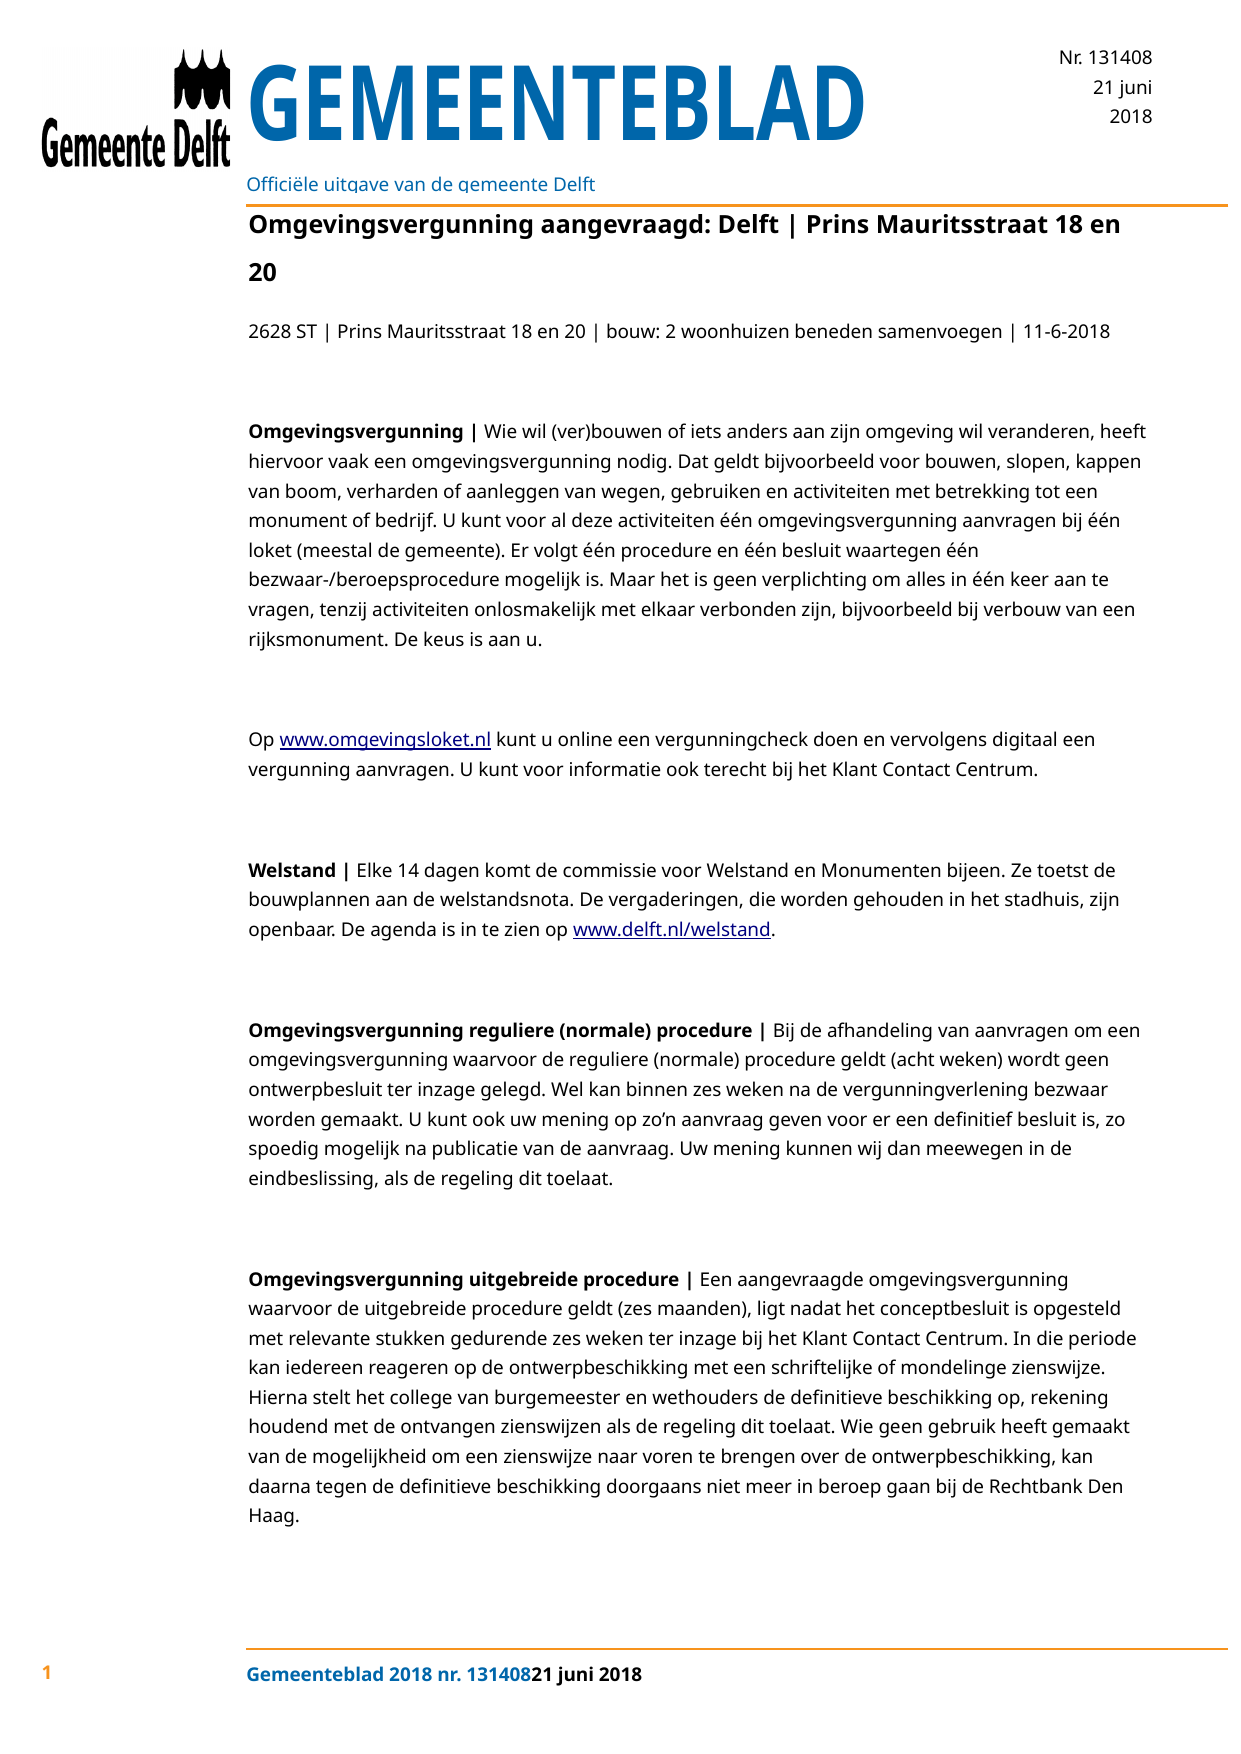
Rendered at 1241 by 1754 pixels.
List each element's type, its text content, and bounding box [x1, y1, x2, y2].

text Op www.omgevingsloket.nl kunt u online een vergunningcheck doen en vervolgens digitaal een vergunning aanvragen. U kunt voor informatie ook terecht bij het Klant Contact Centrum. [248, 727, 1152, 782]
text Omgevingsvergunning | Wie wil (ver)bouwen of iets anders aan zijn omgeving wil veranderen, heeft hiervoor vaak een omgevingsvergunning nodig. Dat geldt bijvoorbeeld voor bouwen, slopen, kappen van boom, verharden of aanleggen van wegen, gebruiken en activiteiten met betrekking tot een monument of bedrijf. U kunt voor al deze activiteiten één omgevingsvergunning aanvragen bij één loket (meestal de gemeente). Er volgt één procedure en één besluit waartegen één bezwaar-/beroepsprocedure mogelijk is. Maar het is geen verplichting om alles in één keer aan te vragen, tenzij activiteiten onlosmakelijk met elkaar verbonden zijn, bijvoorbeeld bij verbouw van een rijksmonument. De keus is aan u. [248, 419, 1152, 652]
text 2628 ST | Prins Mauritsstraat 18 en 20 | bouw: 2 woonhuizen beneden samenvoegen | 11-6-2018 [248, 318, 1152, 344]
text Welstand | Elke 14 dagen komt de commissie voor Welstand en Monumenten bijeen. Ze toetst de bouwplannen aan de welstandsnota. De vergaderingen, die worden gehouden in het stadhuis, zijn openbaar. De agenda is in te zien op www.delft.nl/welstand. [248, 857, 1152, 942]
text Omgevingsvergunning uitgebreide procedure | Een aangevraagde omgevingsvergunning waarvoor de uitgebreide procedure geldt (zes maanden), ligt nadat het conceptbesluit is opgesteld met relevante stukken gedurende zes weken ter inzage bij het Klant Contact Centrum. In die periode kan iedereen reageren op de ontwerpbeschikking met een schriftelijke of mondelinge zienswijze. Hierna stelt het college van burgemeester en wethouders de definitieve beschikking op, rekening houdend met de ontvangen zienswijzen als de regeling dit toelaat. Wie geen gebruik heeft gemaakt van de mogelijkheid om een zienswijze naar voren te brengen over de ontwerpbeschikking, kan daarna tegen de definitieve beschikking doorgaans niet meer in beroep gaan bij de Rechtbank Den Haag. [248, 1266, 1152, 1528]
picture [41, 47, 231, 172]
text Omgevingsvergunning reguliere (normale) procedure | Bij de afhandeling van aanvragen om een omgevingsvergunning waarvoor de reguliere (normale) procedure geldt (acht weken) wordt geen ontwerpbesluit ter inzage gelegd. Wel kan binnen zes weken na de vergunningverlening bezwaar worden gemaakt. U kunt ook uw mening op zo’n aanvraag geven voor er een definitief besluit is, zo spoedig mogelijk na publicatie van de aanvraag. Uw mening kunnen wij dan meewegen in de eindbeslissing, als de regeling dit toelaat. [248, 1017, 1152, 1191]
text Omgevingsvergunning aangevraagd: Delft | Prins Mauritsstraat 18 en 20 [248, 207, 1152, 288]
